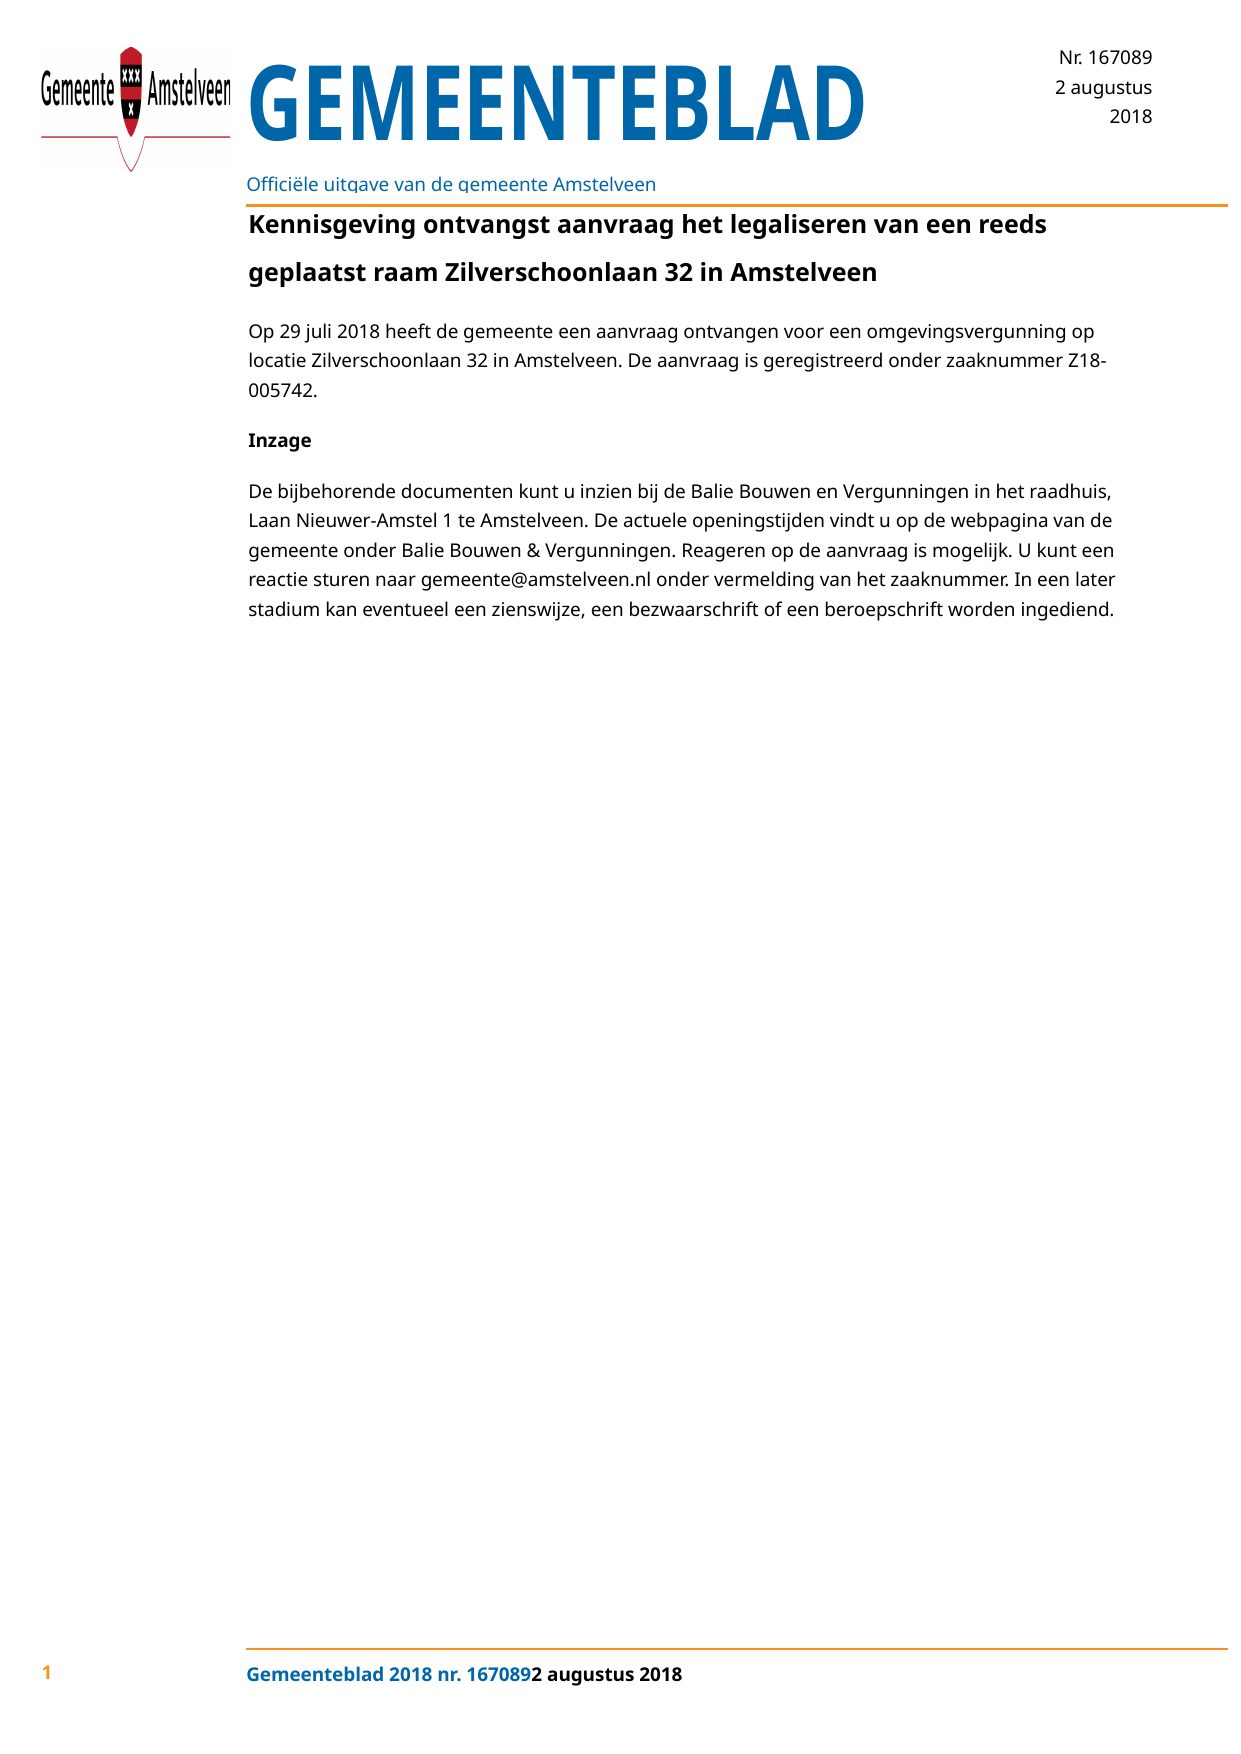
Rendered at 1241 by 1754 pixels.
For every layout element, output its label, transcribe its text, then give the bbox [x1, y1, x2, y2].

text Kennisgeving ontvangst aanvraag het legaliseren van een reeds geplaatst raam Zilverschoonlaan 32 in Amstelveen [248, 207, 1152, 288]
text De bijbehorende documenten kunt u inzien bij de Balie Bouwen en Vergunningen in het raadhuis, Laan Nieuwer-Amstel 1 te Amstelveen. De actuele openingstijden vindt u op de webpagina van de gemeente onder Balie Bouwen & Vergunningen. Reageren op de aanvraag is mogelijk. U kunt een reactie sturen naar gemeente@amstelveen.nl onder vermelding van het zaaknummer. In een later stadium kan eventueel een zienswijze, een bezwaarschrift of een beroepschrift worden ingediend. [248, 478, 1152, 622]
text Inzage [248, 427, 1152, 453]
text Op 29 juli 2018 heeft de gemeente een aanvraag ontvangen voor een omgevingsvergunning op locatie Zilverschoonlaan 32 in Amstelveen. De aanvraag is geregistreerd onder zaaknummer Z18-005742. [248, 318, 1152, 403]
picture [41, 47, 231, 172]
